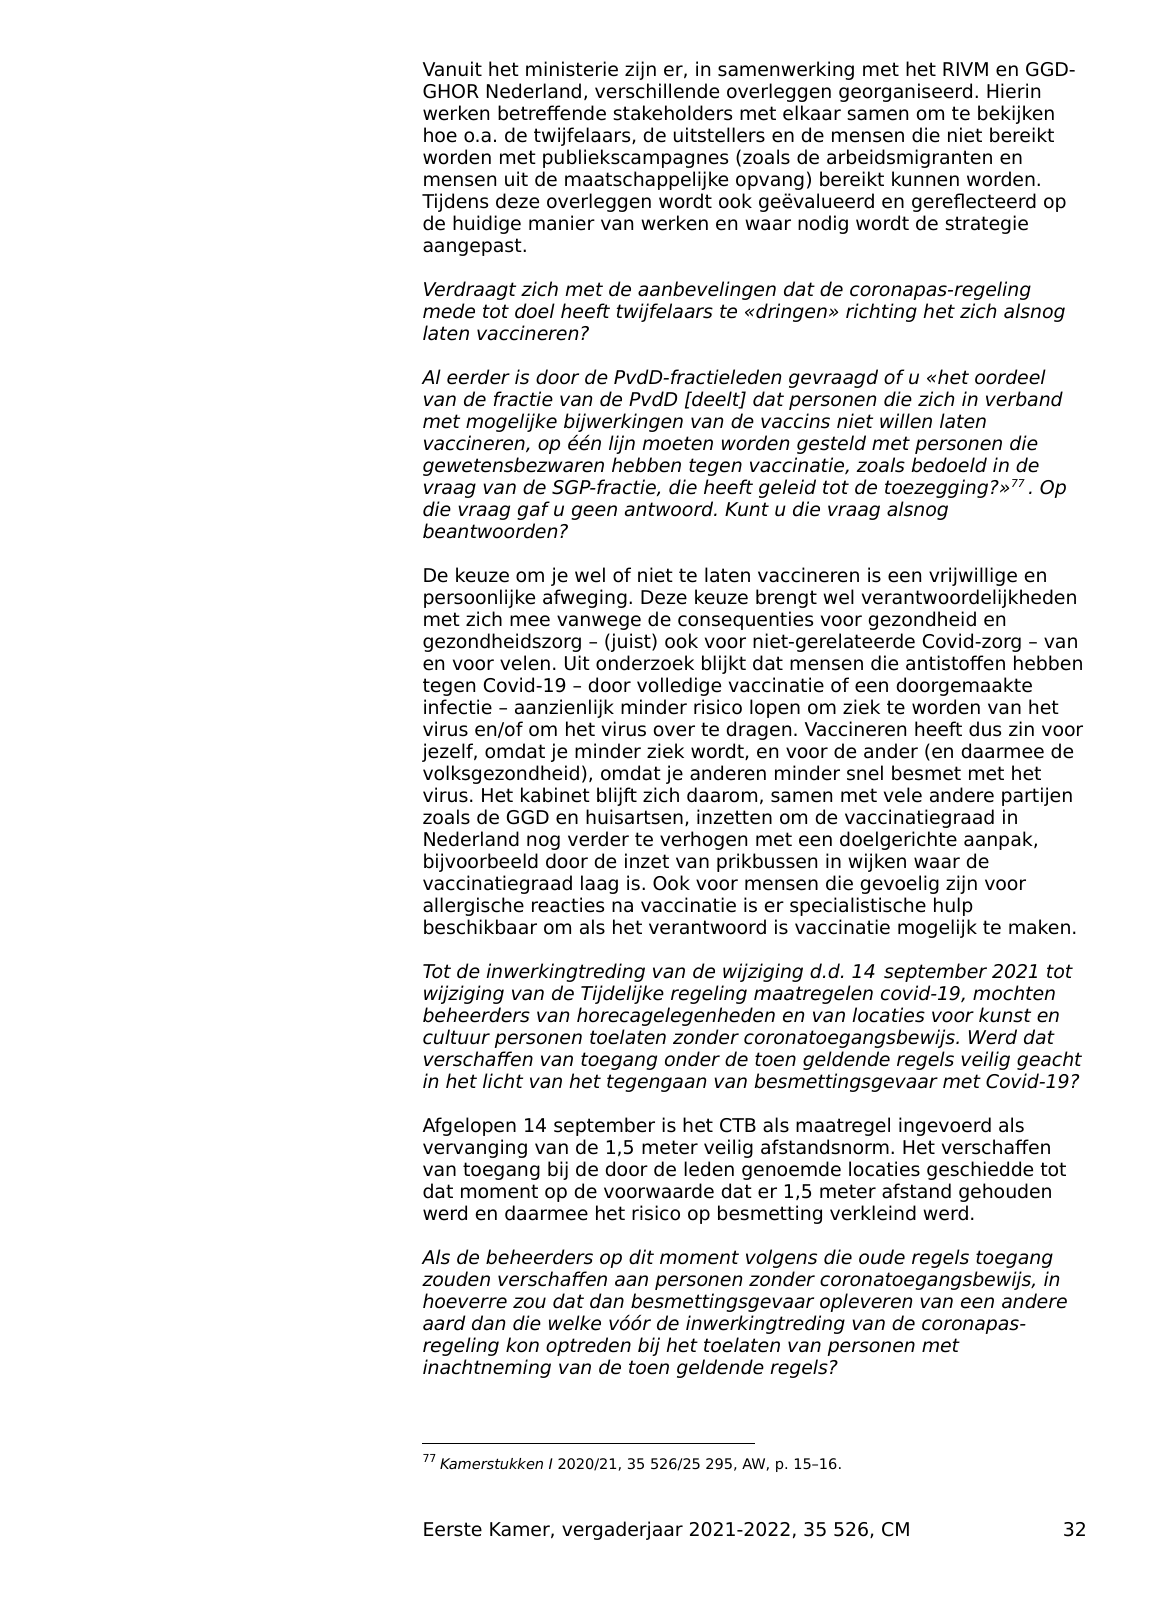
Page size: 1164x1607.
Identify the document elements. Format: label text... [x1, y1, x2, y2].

text Verdraagt zich met de aanbevelingen dat de coronapas-regeling mede tot doel heeft twijfelaars te «dringen» richting het zich alsnog laten vaccineren? [422, 279, 1087, 345]
text Tot de inwerkingtreding van de wijziging d.d. 14 september 2021 tot wijziging van de Tijdelijke regeling maatregelen covid-19, mochten beheerders van horecagelegenheden en van locaties voor kunst en cultuur personen toelaten zonder coronatoegangsbewijs. Werd dat verschaffen van toegang onder de toen geldende regels veilig geacht in het licht van het tegengaan van besmettingsgevaar met Covid-19? [422, 961, 1087, 1093]
text De keuze om je wel of niet te laten vaccineren is een vrijwillige en persoonlijke afweging. Deze keuze brengt wel verantwoordelijkheden met zich mee vanwege de consequenties voor gezondheid en gezondheidszorg – (juist) ook voor niet-gerelateerde Covid-zorg – van en voor velen. Uit onderzoek blijkt dat mensen die antistoffen hebben tegen Covid-19 – door volledige vaccinatie of een doorgemaakte infectie – aanzienlijk minder risico lopen om ziek te worden van het virus en/of om het virus over te dragen. Vaccineren heeft dus zin voor jezelf, omdat je minder ziek wordt, en voor de ander (en daarmee de volksgezondheid), omdat je anderen minder snel besmet met het virus. Het kabinet blijft zich daarom, samen met vele andere partijen zoals de GGD en huisartsen, inzetten om de vaccinatiegraad in Nederland nog verder te verhogen met een doelgerichte aanpak, bijvoorbeeld door de inzet van prikbussen in wijken waar de vaccinatiegraad laag is. Ook voor mensen die gevoelig zijn voor allergische reacties na vaccinatie is er specialistische hulp beschikbaar om als het verantwoord is vaccinatie mogelijk te maken. [422, 565, 1087, 939]
text Als de beheerders op dit moment volgens die oude regels toegang zouden verschaffen aan personen zonder coronatoegangsbewijs, in hoeverre zou dat dan besmettingsgevaar opleveren van een andere aard dan die welke vóór de inwerkingtreding van de coronapas-regeling kon optreden bij het toelaten van personen met inachtneming van de toen geldende regels? [422, 1247, 1087, 1379]
text Vanuit het ministerie zijn er, in samenwerking met het RIVM en GGD-GHOR Nederland, verschillende overleggen georganiseerd. Hierin werken betreffende stakeholders met elkaar samen om te bekijken hoe o.a. de twijfelaars, de uitstellers en de mensen die niet bereikt worden met publiekscampagnes (zoals de arbeidsmigranten en mensen uit de maatschappelijke opvang) bereikt kunnen worden. Tijdens deze overleggen wordt ook geëvalueerd en gereflecteerd op de huidige manier van werken en waar nodig wordt de strategie aangepast. [422, 59, 1087, 257]
text Afgelopen 14 september is het CTB als maatregel ingevoerd als vervanging van de 1,5 meter veilig afstandsnorm. Het verschaffen van toegang bij de door de leden genoemde locaties geschiedde tot dat moment op de voorwaarde dat er 1,5 meter afstand gehouden werd en daarmee het risico op besmetting verkleind werd. [422, 1115, 1087, 1225]
text Al eerder is door de PvdD-fractieleden gevraagd of u «het oordeel van de fractie van de PvdD [deelt] dat personen die zich in verband met mogelijke bijwerkingen van de vaccins niet willen laten vaccineren, op één lijn moeten worden gesteld met personen die gewetensbezwaren hebben tegen vaccinatie, zoals bedoeld in de vraag van de SGP-fractie, die heeft geleid tot de toezegging?». Op die vraag gaf u geen antwoord. Kunt u die vraag alsnog beantwoorden? [422, 367, 1087, 543]
text Kamerstukken I 2020/21, 35 526/25 295, AW, p. 15–16. [422, 1452, 1087, 1474]
